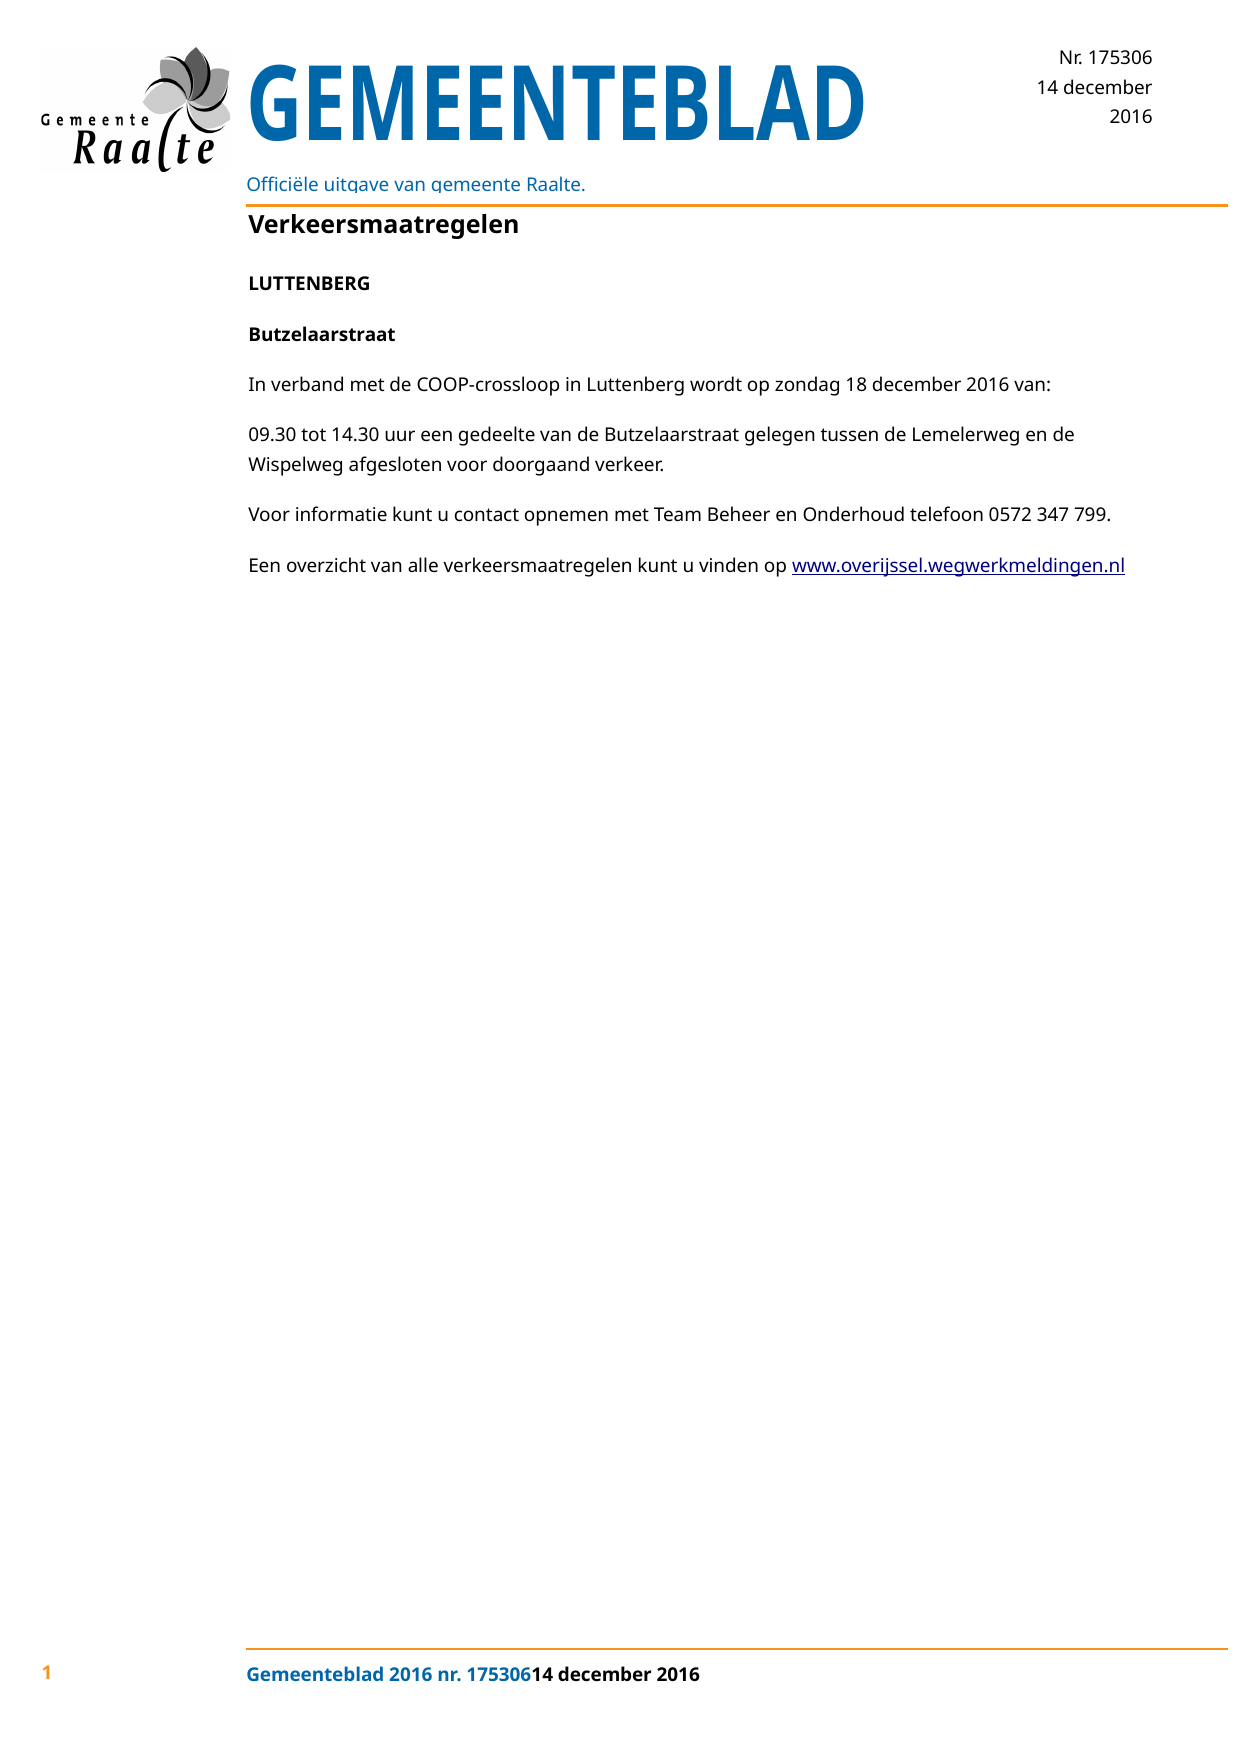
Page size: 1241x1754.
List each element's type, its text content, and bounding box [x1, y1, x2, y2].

text Butzelaarstraat [248, 321, 1152, 346]
text Een overzicht van alle verkeersmaatregelen kunt u vinden op www.overijssel.wegwerkmeldingen.nl [248, 552, 1152, 578]
picture [41, 47, 231, 172]
text Voor informatie kunt u contact opnemen met Team Beheer en Onderhoud telefoon 0572 347 799. [248, 502, 1152, 527]
text LUTTENBERG [248, 270, 1152, 296]
text 09.30 tot 14.30 uur een gedeelte van de Butzelaarstraat gelegen tussen de Lemelerweg en de Wispelweg afgesloten voor doorgaand verkeer. [248, 422, 1152, 477]
text Verkeersmaatregelen [248, 207, 1152, 241]
text In verband met de COOP-crossloop in Luttenberg wordt op zondag 18 december 2016 van: [248, 371, 1152, 397]
